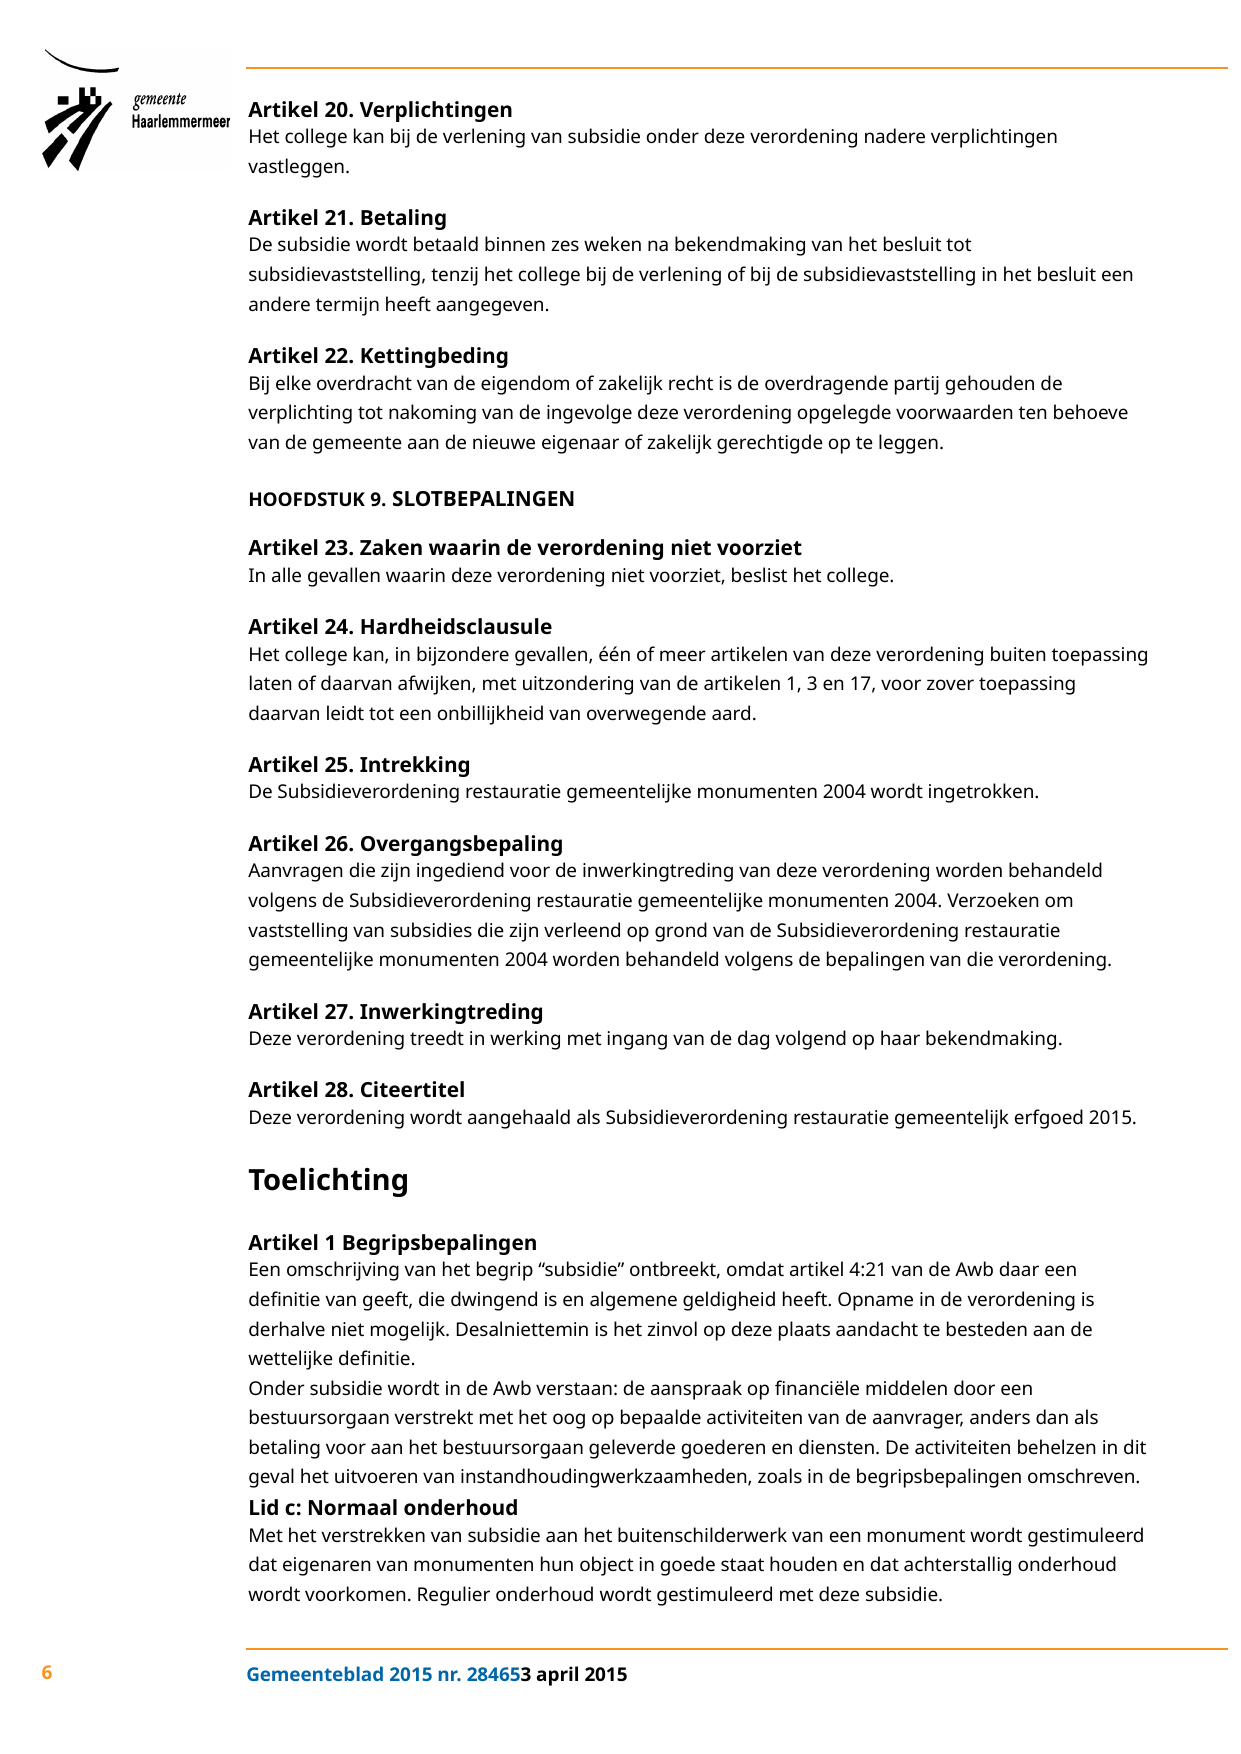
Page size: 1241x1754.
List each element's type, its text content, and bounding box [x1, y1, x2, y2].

text Artikel 21. Betaling [248, 203, 1152, 232]
text Toelichting [248, 1159, 1152, 1199]
text Artikel 24. Hardheidsclausule [248, 612, 1152, 641]
text Met het verstrekken van subsidie aan het buitenschilderwerk van een monument wordt gestimuleerd dat eigenaren van monumenten hun object in goede staat houden en dat achterstallig onderhoud wordt voorkomen. Regulier onderhoud wordt gestimuleerd met deze subsidie. [248, 1522, 1152, 1607]
text Bij elke overdracht van de eigendom of zakelijk recht is de overdragende partij gehouden de verplichting tot nakoming van de ingevolge deze verordening opgelegde voorwaarden ten behoeve van de gemeente aan de nieuwe eigenaar of zakelijk gerechtigde op te leggen. [248, 370, 1152, 454]
text Een omschrijving van het begrip “subsidie” ontbreekt, omdat artikel 4:21 van de Awb daar een definitie van geeft, die dwingend is en algemene geldigheid heeft. Opname in de verordening is derhalve niet mogelijk. Desalniettemin is het zinvol op deze plaats aandacht te besteden aan de wettelijke definitie. [248, 1257, 1152, 1371]
text Artikel 25. Intrekking [248, 750, 1152, 779]
text In alle gevallen waarin deze verordening niet voorziet, beslist het college. [248, 562, 1152, 588]
text De subsidie wordt betaald binnen zes weken na bekendmaking van het besluit tot subsidievaststelling, tenzij het college bij de verlening of bij de subsidievaststelling in het besluit een andere termijn heeft aangegeven. [248, 232, 1152, 317]
text Onder subsidie wordt in de Awb verstaan: de aanspraak op financiële middelen door een bestuursorgaan verstrekt met het oog op bepaalde activiteiten van de aanvrager, anders dan als betaling voor aan het bestuursorgaan geleverde goederen en diensten. De activiteiten behelzen in dit geval het uitvoeren van instandhoudingwerkzaamheden, zoals in de begripsbepalingen omschreven. [248, 1375, 1152, 1489]
picture [41, 47, 231, 172]
text De Subsidieverordening restauratie gemeentelijke monumenten 2004 wordt ingetrokken. [248, 779, 1152, 804]
text Lid c: Normaal onderhoud [248, 1493, 1152, 1522]
text Artikel 27. Inwerkingtreding [248, 997, 1152, 1025]
text Aanvragen die zijn ingediend voor de inwerkingtreding van deze verordening worden behandeld volgens de Subsidieverordening restauratie gemeentelijke monumenten 2004. Verzoeken om vaststelling van subsidies die zijn verleend op grond van de Subsidieverordening restauratie gemeentelijke monumenten 2004 worden behandeld volgens de bepalingen van die verordening. [248, 858, 1152, 972]
text Deze verordening treedt in werking met ingang van de dag volgend op haar bekendmaking. [248, 1025, 1152, 1051]
text Artikel 26. Overgangsbepaling [248, 829, 1152, 858]
text Het college kan bij de verlening van subsidie onder deze verordening nadere verplichtingen vastleggen. [248, 123, 1152, 178]
text Artikel 28. Citeertitel [248, 1076, 1152, 1104]
text HOOFDSTUK 9. SLOTBEPALINGEN [248, 484, 1152, 513]
text Het college kan, in bijzondere gevallen, één of meer artikelen van deze verordening buiten toepassing laten of daarvan afwijken, met uitzondering van de artikelen 1, 3 en 17, voor zover toepassing daarvan leidt tot een onbillijkheid van overwegende aard. [248, 641, 1152, 726]
text Artikel 20. Verplichtingen [248, 95, 1152, 123]
text Artikel 22. Kettingbeding [248, 341, 1152, 370]
text Artikel 1 Begripsbepalingen [248, 1228, 1152, 1257]
text Deze verordening wordt aangehaald als Subsidieverordening restauratie gemeentelijk erfgoed 2015. [248, 1104, 1152, 1130]
text Artikel 23. Zaken waarin de verordening niet voorziet [248, 533, 1152, 562]
